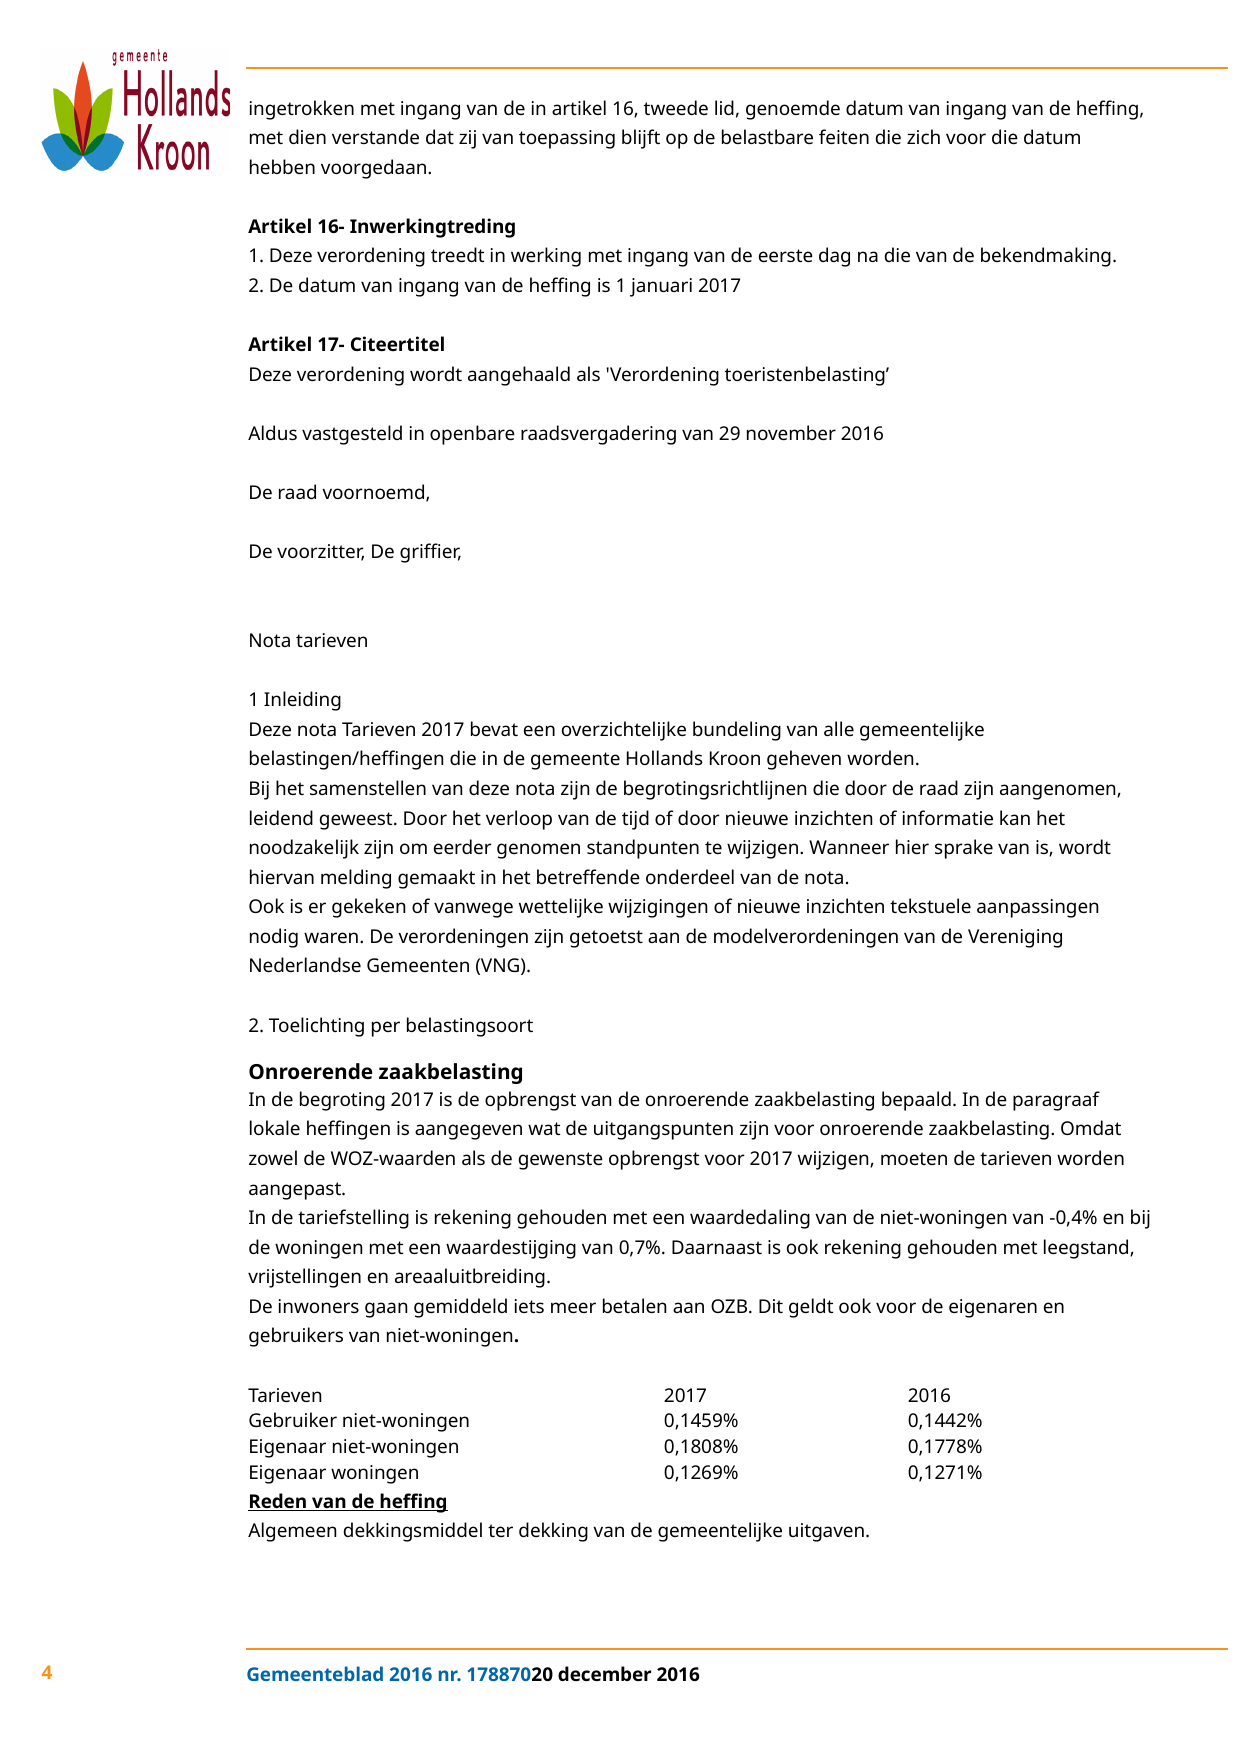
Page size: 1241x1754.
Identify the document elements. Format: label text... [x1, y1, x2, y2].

text In de tariefstelling is rekening gehouden met een waardedaling van de niet-woningen van -0,4% en bij de woningen met een waardestijging van 0,7%. Daarnaast is ook rekening gehouden met leegstand, vrijstellingen en areaaluitbreiding. [248, 1204, 1152, 1289]
text Aldus vastgesteld in openbare raadsvergadering van 29 november 2016 [248, 420, 1152, 446]
text Bij het samenstellen van deze nota zijn de begrotingsrichtlijnen die door de raad zijn aangenomen, leidend geweest. Door het verloop van de tijd of door nieuwe inzichten of informatie kan het noodzakelijk zijn om eerder genomen standpunten te wijzigen. Wanneer hier sprake van is, wordt hiervan melding gemaakt in het betreffende onderdeel van de nota. [248, 775, 1152, 890]
text Artikel 16- Inwerkingtreding [248, 213, 1152, 239]
text De raad voornoemd, [248, 479, 1152, 505]
table_header 2017 [664, 1382, 908, 1408]
table_header 2016 [908, 1382, 1152, 1408]
table_cell 0,1269% [664, 1459, 908, 1485]
table_cell Eigenaar woningen [248, 1459, 664, 1485]
text Onroerende zaakbelasting [248, 1057, 1152, 1086]
text Ook is er gekeken of vanwege wettelijke wijzigingen of nieuwe inzichten tekstuele aanpassingen nodig waren. De verordeningen zijn getoetst aan de modelverordeningen van de Vereniging Nederlandse Gemeenten (VNG). [248, 893, 1152, 978]
text Deze nota Tarieven 2017 bevat een overzichtelijke bundeling van alle gemeentelijke belastingen/heffingen die in de gemeente Hollands Kroon geheven worden. [248, 716, 1152, 771]
table_cell 0,1459% [664, 1408, 908, 1433]
table_cell Eigenaar niet-woningen [248, 1433, 664, 1459]
text De voorzitter, De griffier, [248, 538, 1152, 564]
text Deze verordening wordt aangehaald als 'Verordening toeristenbelasting’ [248, 361, 1152, 387]
text 1. Deze verordening treedt in werking met ingang van de eerste dag na die van de bekendmaking. [248, 243, 1152, 268]
text ingetrokken met ingang van de in artikel 16, tweede lid, genoemde datum van ingang van de heffing, met dien verstande dat zij van toepassing blijft op de belastbare feiten die zich voor die datum hebben voorgedaan. [248, 95, 1152, 180]
picture [41, 47, 231, 172]
table_cell 0,1442% [908, 1408, 1152, 1433]
text 2. Toelichting per belastingsoort [248, 1012, 1152, 1038]
table_cell Gebruiker niet-woningen [248, 1408, 664, 1433]
text Algemeen dekkingsmiddel ter dekking van de gemeentelijke uitgaven. [248, 1518, 1152, 1543]
table_cell 0,1271% [908, 1459, 1152, 1485]
text Nota tarieven [248, 627, 1152, 653]
text De inwoners gaan gemiddeld iets meer betalen aan OZB. Dit geldt ook voor de eigenaren en gebruikers van niet-woningen. [248, 1293, 1152, 1348]
table_header Tarieven [248, 1382, 664, 1408]
text In de begroting 2017 is de opbrengst van de onroerende zaakbelasting bepaald. In de paragraaf lokale heffingen is aangegeven wat de uitgangspunten zijn voor onroerende zaakbelasting. Omdat zowel de WOZ-waarden als de gewenste opbrengst voor 2017 wijzigen, moeten de tarieven worden aangepast. [248, 1086, 1152, 1200]
table_cell 0,1808% [664, 1433, 908, 1459]
table_cell 0,1778% [908, 1433, 1152, 1459]
text 2. De datum van ingang van de heffing is 1 januari 2017 [248, 272, 1152, 298]
text Artikel 17- Citeertitel [248, 331, 1152, 357]
text Reden van de heffing [248, 1488, 1152, 1514]
text 1 Inleiding [248, 686, 1152, 712]
